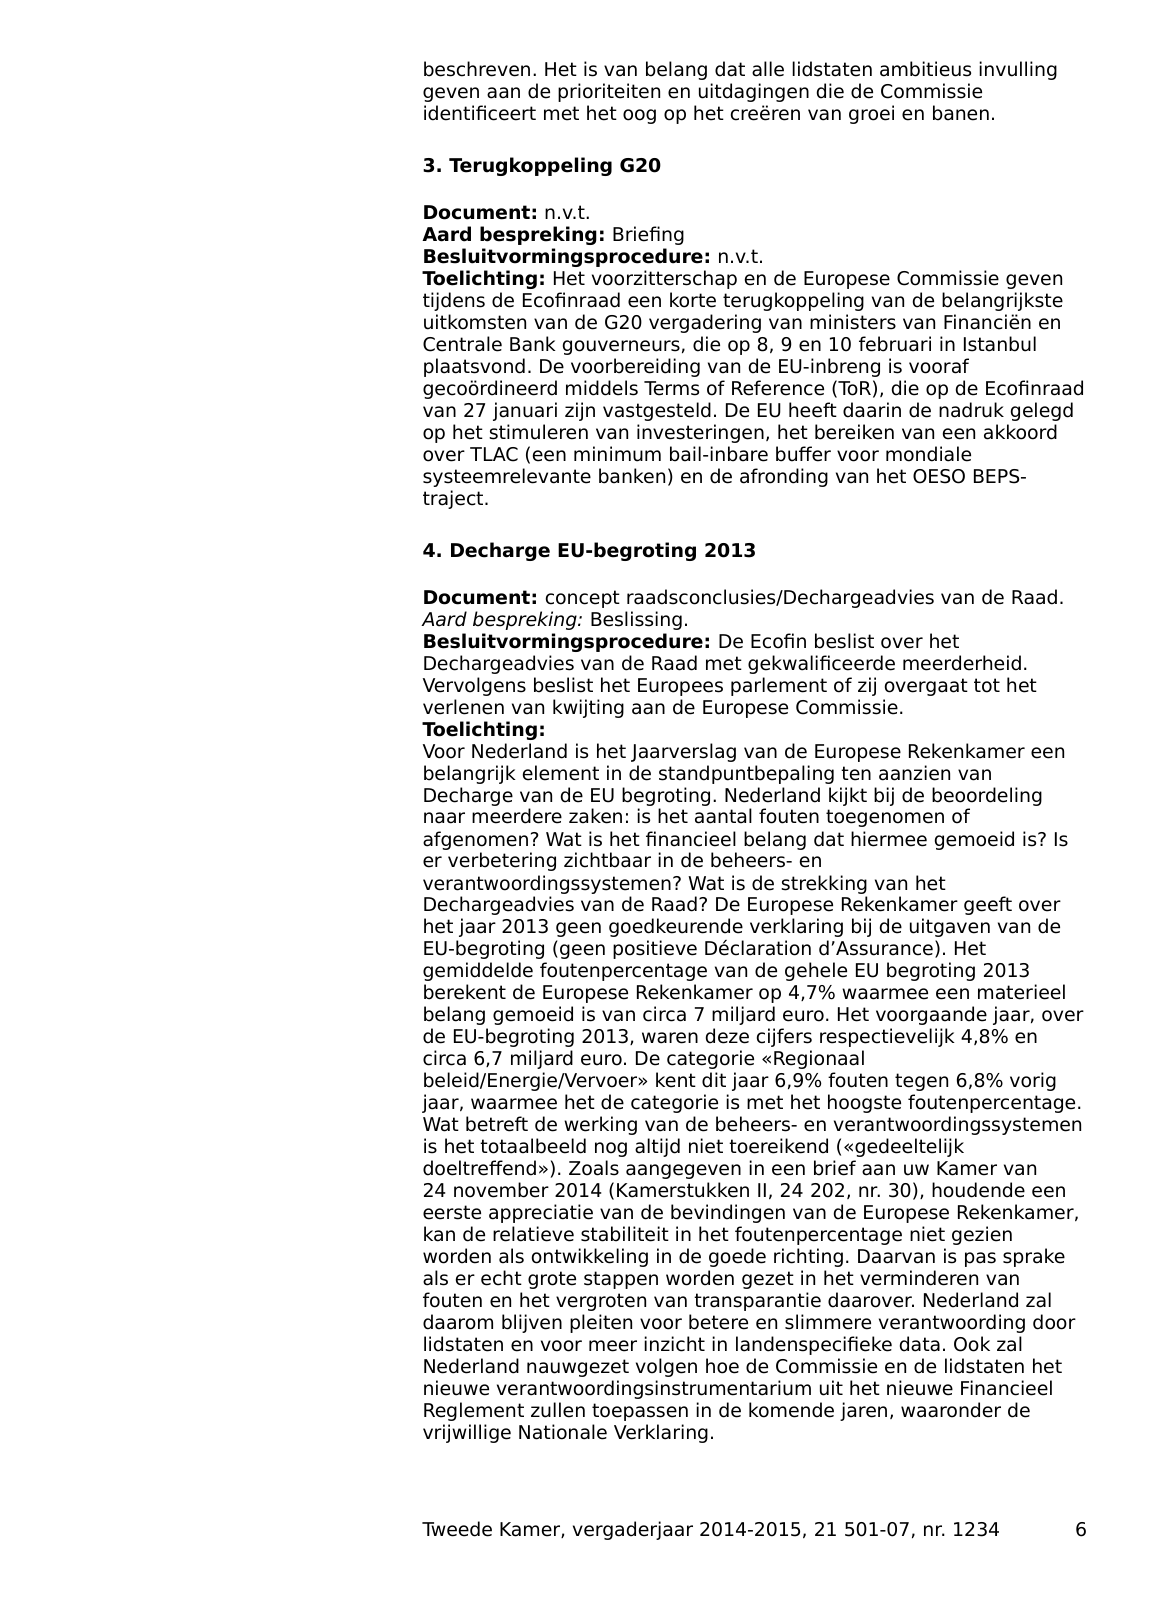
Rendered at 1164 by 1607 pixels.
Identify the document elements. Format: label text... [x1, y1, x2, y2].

text Aard bespreking: Briefing [422, 224, 1087, 246]
text Besluitvormingsprocedure: n.v.t. [422, 246, 1087, 268]
text Document: concept raadsconclusies/Dechargeadvies van de Raad. [422, 587, 1087, 609]
text Toelichting: Het voorzitterschap en de Europese Commissie geven tijdens de Ecofinraad een korte terugkoppeling van de belangrijkste uitkomsten van de G20 vergadering van ministers van Financiën en Centrale Bank gouverneurs, die op 8, 9 en 10 februari in Istanbul plaatsvond. De voorbereiding van de EU-inbreng is vooraf gecoördineerd middels Terms of Reference (ToR), die op de Ecofinraad van 27 januari zijn vastgesteld. De EU heeft daarin de nadruk gelegd op het stimuleren van investeringen, het bereiken van een akkoord over TLAC (een minimum bail-inbare buffer voor mondiale systeemrelevante banken) en de afronding van het OESO BEPS-traject. [422, 268, 1087, 510]
text Document: n.v.t. [422, 202, 1087, 224]
text Aard bespreking: Beslissing. [422, 609, 1087, 631]
text Voor Nederland is het Jaarverslag van de Europese Rekenkamer een belangrijk element in de standpuntbepaling ten aanzien van Decharge van de EU begroting. Nederland kijkt bij de beoordeling naar meerdere zaken: is het aantal fouten toegenomen of afgenomen? Wat is het financieel belang dat hiermee gemoeid is? Is er verbetering zichtbaar in de beheers- en verantwoordingssystemen? Wat is de strekking van het Dechargeadvies van de Raad? De Europese Rekenkamer geeft over het jaar 2013 geen goedkeurende verklaring bij de uitgaven van de EU-begroting (geen positieve Déclaration d’Assurance). Het gemiddelde foutenpercentage van de gehele EU begroting 2013 berekent de Europese Rekenkamer op 4,7% waarmee een materieel belang gemoeid is van circa 7 miljard euro. Het voorgaande jaar, over de EU-begroting 2013, waren deze cijfers respectievelijk 4,8% en circa 6,7 miljard euro. De categorie «Regionaal beleid/Energie/Vervoer» kent dit jaar 6,9% fouten tegen 6,8% vorig jaar, waarmee het de categorie is met het hoogste foutenpercentage. Wat betreft de werking van de beheers- en verantwoordingssystemen is het totaalbeeld nog altijd niet toereikend («gedeeltelijk doeltreffend»). Zoals aangegeven in een brief aan uw Kamer van 24 november 2014 (Kamerstukken II, 24 202, nr. 30), houdende een eerste appreciatie van de bevindingen van de Europese Rekenkamer, kan de relatieve stabiliteit in het foutenpercentage niet gezien worden als ontwikkeling in de goede richting. Daarvan is pas sprake als er echt grote stappen worden gezet in het verminderen van fouten en het vergroten van transparantie daarover. Nederland zal daarom blijven pleiten voor betere en slimmere verantwoording door lidstaten en voor meer inzicht in landenspecifieke data. Ook zal Nederland nauwgezet volgen hoe de Commissie en de lidstaten het nieuwe verantwoordingsinstrumentarium uit het nieuwe Financieel Reglement zullen toepassen in de komende jaren, waaronder de vrijwillige Nationale Verklaring. [422, 741, 1087, 1444]
text Toelichting: [422, 718, 1087, 741]
text Besluitvormingsprocedure: De Ecofin beslist over het Dechargeadvies van de Raad met gekwalificeerde meerderheid. Vervolgens beslist het Europees parlement of zij overgaat tot het verlenen van kwijting aan de Europese Commissie. [422, 631, 1087, 718]
subtitle 3. Terugkoppeling G20 [422, 155, 1087, 177]
subtitle 4. Decharge EU-begroting 2013 [422, 540, 1087, 562]
text beschreven. Het is van belang dat alle lidstaten ambitieus invulling geven aan de prioriteiten en uitdagingen die de Commissie identificeert met het oog op het creëren van groei en banen. [422, 59, 1087, 125]
